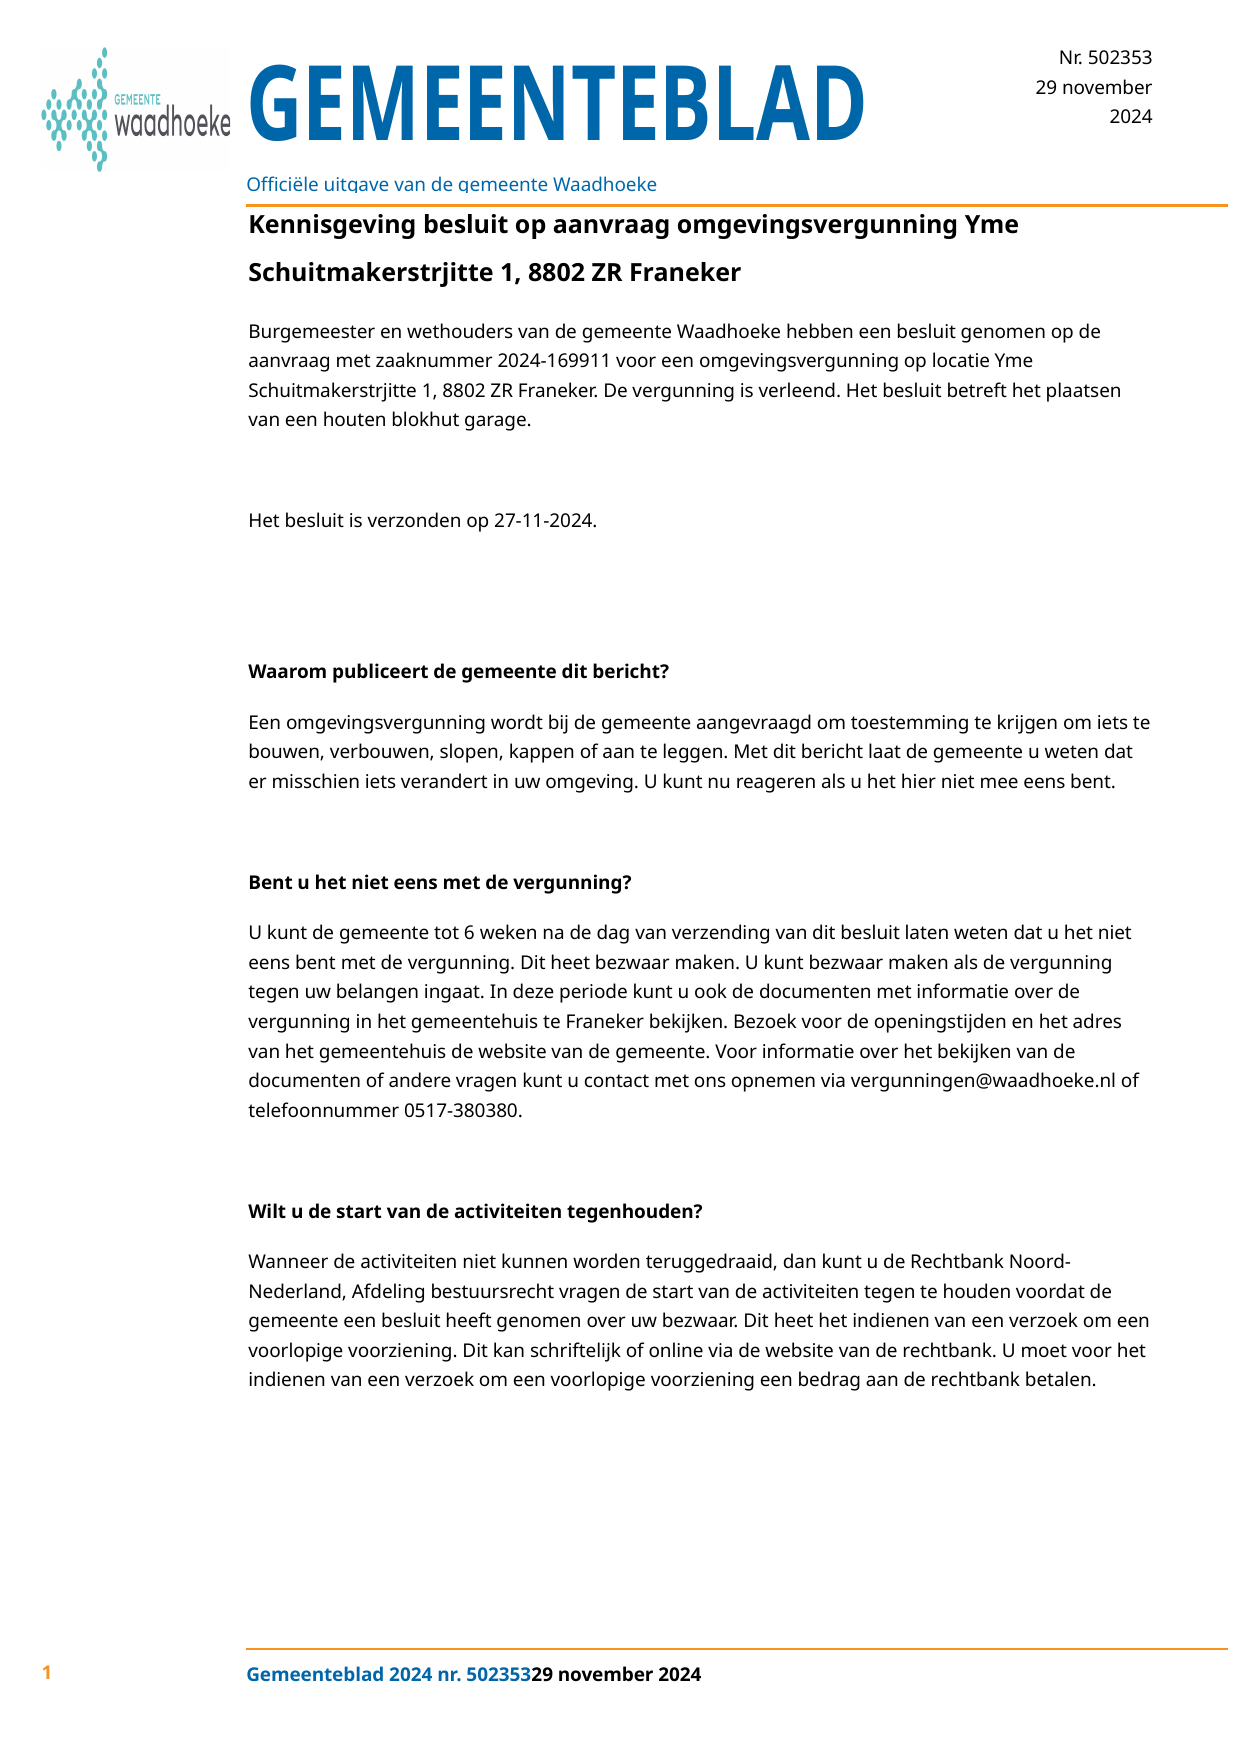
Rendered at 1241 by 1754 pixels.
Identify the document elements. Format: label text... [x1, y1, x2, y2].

text Een omgevingsvergunning wordt bij de gemeente aangevraagd om toestemming te krijgen om iets te bouwen, verbouwen, slopen, kappen of aan te leggen. Met dit bericht laat de gemeente u weten dat er misschien iets verandert in uw omgeving. U kunt nu reageren als u het hier niet mee eens bent. [248, 709, 1152, 794]
text Wilt u de start van de activiteiten tegenhouden? [248, 1198, 1152, 1224]
text Kennisgeving besluit op aanvraag omgevingsvergunning Yme Schuitmakerstrjitte 1, 8802 ZR Franeker [248, 207, 1152, 288]
text Wanneer de activiteiten niet kunnen worden teruggedraaid, dan kunt u de Rechtbank Noord-Nederland, Afdeling bestuursrecht vragen de start van de activiteiten tegen te houden voordat de gemeente een besluit heeft genomen over uw bezwaar. Dit heet het indienen van een verzoek om een voorlopige voorziening. Dit kan schriftelijk of online via de website van de rechtbank. U moet voor het indienen van een verzoek om een voorlopige voorziening een bedrag aan de rechtbank betalen. [248, 1248, 1152, 1392]
text Waarom publiceert de gemeente dit bericht? [248, 659, 1152, 684]
text Bent u het niet eens met de vergunning? [248, 869, 1152, 895]
text Burgemeester en wethouders van de gemeente Waadhoeke hebben een besluit genomen op de aanvraag met zaaknummer 2024-169911 voor een omgevingsvergunning op locatie Yme Schuitmakerstrjitte 1, 8802 ZR Franeker. De vergunning is verleend. Het besluit betreft het plaatsen van een houten blokhut garage. [248, 318, 1152, 432]
picture [41, 47, 231, 172]
text U kunt de gemeente tot 6 weken na de dag van verzending van dit besluit laten weten dat u het niet eens bent met de vergunning. Dit heet bezwaar maken. U kunt bezwaar maken als de vergunning tegen uw belangen ingaat. In deze periode kunt u ook de documenten met informatie over de vergunning in het gemeentehuis te Franeker bekijken. Bezoek voor de openingstijden en het adres van het gemeentehuis de website van de gemeente. Voor informatie over het bekijken van de documenten of andere vragen kunt u contact met ons opnemen via vergunningen@waadhoeke.nl of telefoonnummer 0517-380380. [248, 919, 1152, 1123]
text Het besluit is verzonden op 27-11-2024. [248, 507, 1152, 533]
